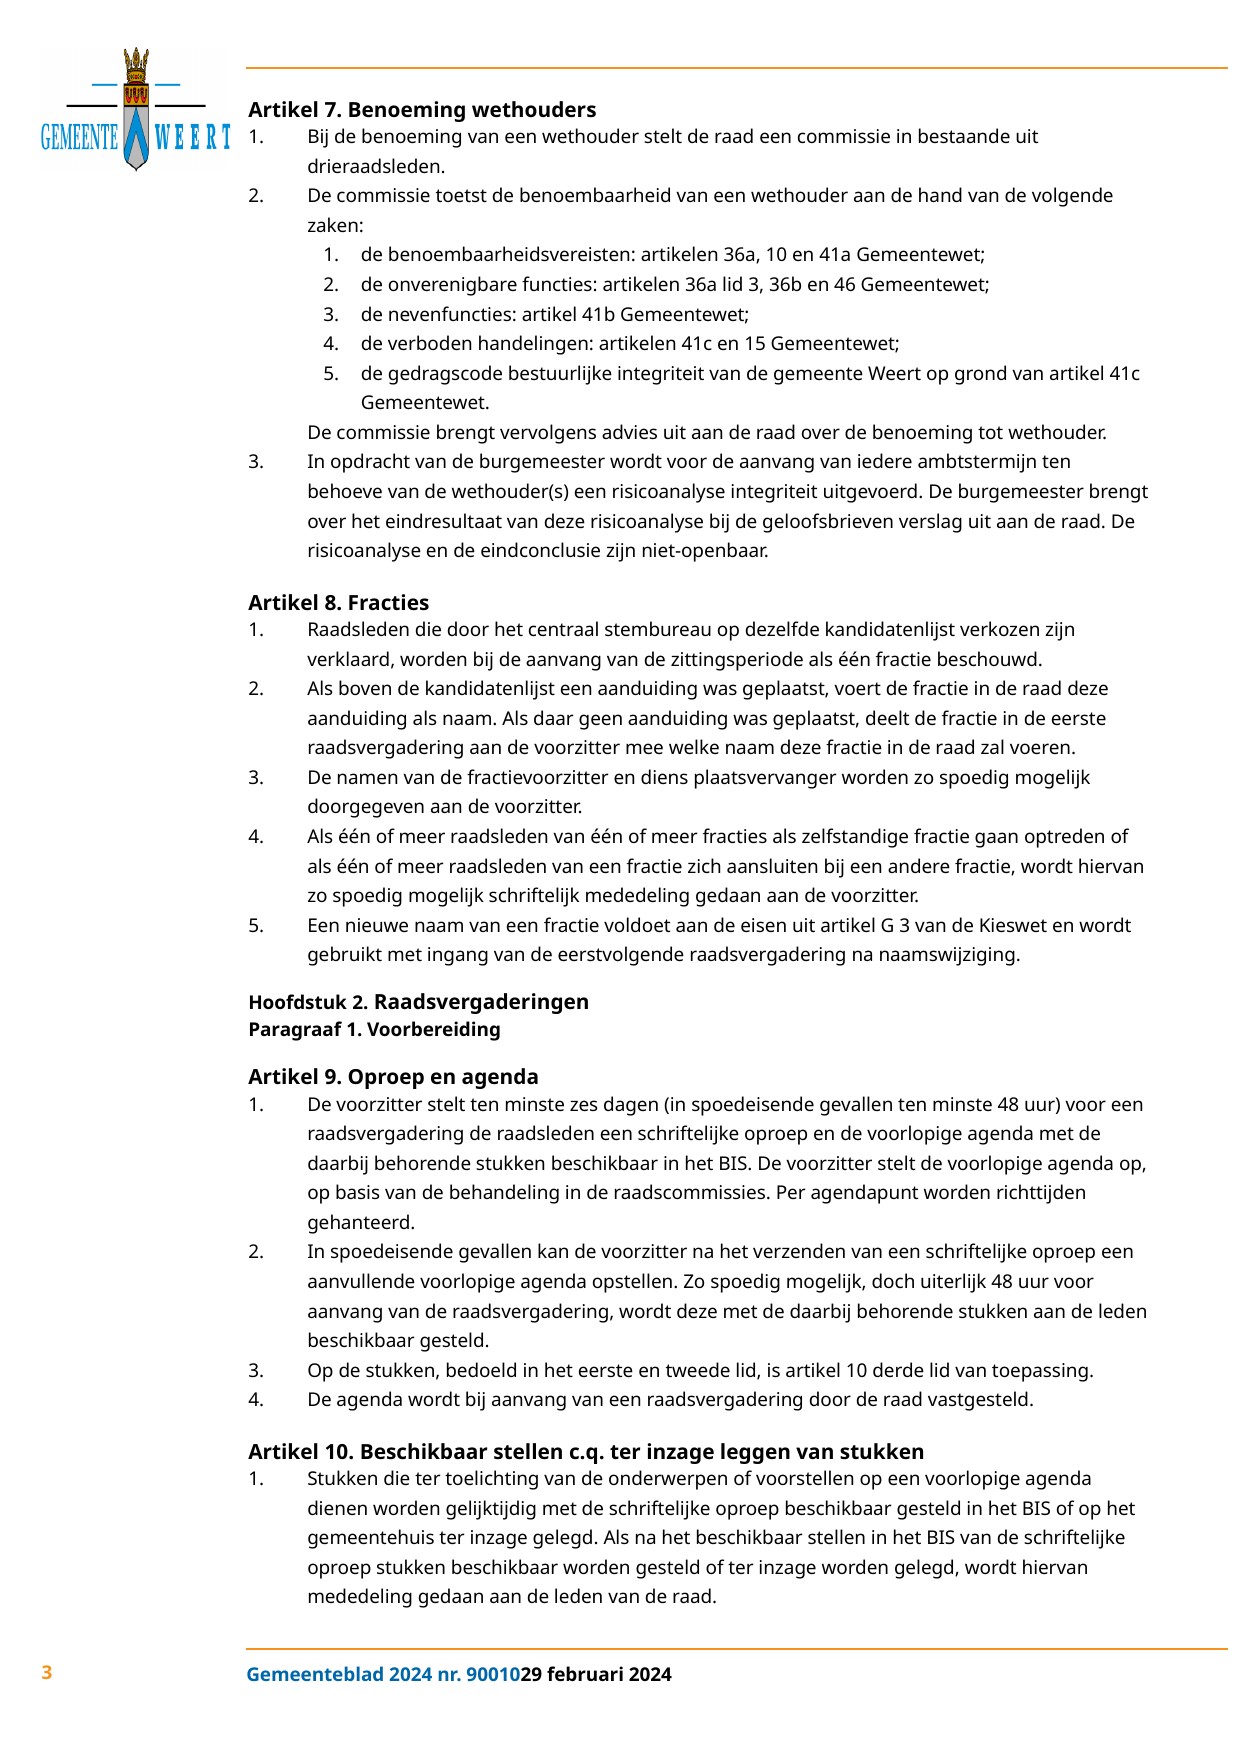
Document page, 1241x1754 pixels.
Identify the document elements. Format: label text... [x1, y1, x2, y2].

list De namen van de fractievoorzitter en diens plaatsvervanger worden zo spoedig mogelijk doorgegeven aan de voorzitter. [248, 764, 1152, 819]
list De commissie brengt vervolgens advies uit aan de raad over de benoeming tot wethouder. [248, 419, 1152, 445]
list de nevenfuncties: artikel 41b Gemeentewet; [323, 301, 1152, 326]
list Raadsleden die door het centraal stembureau op dezelfde kandidatenlijst verkozen zijn verklaard, worden bij de aanvang van de zittingsperiode als één fractie beschouwd. [248, 616, 1152, 672]
picture [41, 47, 231, 172]
list De commissie toetst de benoembaarheid van een wethouder aan de hand van de volgende zaken: [248, 182, 1152, 238]
list de gedragscode bestuurlijke integriteit van de gemeente Weert op grond van artikel 41c Gemeentewet. [323, 360, 1152, 415]
text Hoofdstuk 2. Raadsvergaderingen [248, 987, 1152, 1016]
list Als boven de kandidatenlijst een aanduiding was geplaatst, voert de fractie in de raad deze aanduiding als naam. Als daar geen aanduiding was geplaatst, deelt de fractie in de eerste raadsvergadering aan de voorzitter mee welke naam deze fractie in de raad zal voeren. [248, 675, 1152, 760]
list Bij de benoeming van een wethouder stelt de raad een commissie in bestaande uit drieraadsleden. [248, 123, 1152, 178]
list Een nieuwe naam van een fractie voldoet aan de eisen uit artikel G 3 van de Kieswet en wordt gebruikt met ingang van de eerstvolgende raadsvergadering na naamswijziging. [248, 912, 1152, 967]
list In spoedeisende gevallen kan de voorzitter na het verzenden van een schriftelijke oproep een aanvullende voorlopige agenda opstellen. Zo spoedig mogelijk, doch uiterlijk 48 uur voor aanvang van de raadsvergadering, wordt deze met de daarbij behorende stukken aan de leden beschikbaar gesteld. [248, 1239, 1152, 1353]
list Als één of meer raadsleden van één of meer fracties als zelfstandige fractie gaan optreden of als één of meer raadsleden van een fractie zich aansluiten bij een andere fractie, wordt hiervan zo spoedig mogelijk schriftelijk mededeling gedaan aan de voorzitter. [248, 823, 1152, 908]
list In opdracht van de burgemeester wordt voor de aanvang van iedere ambtstermijn ten behoeve van de wethouder(s) een risicoanalyse integriteit uitgevoerd. De burgemeester brengt over het eindresultaat van deze risicoanalyse bij de geloofsbrieven verslag uit aan de raad. De risicoanalyse en de eindconclusie zijn niet-openbaar. [248, 449, 1152, 563]
list De agenda wordt bij aanvang van een raadsvergadering door de raad vastgesteld. [248, 1387, 1152, 1412]
list de verboden handelingen: artikelen 41c en 15 Gemeentewet; [323, 330, 1152, 356]
list de benoembaarheidsvereisten: artikelen 36a, 10 en 41a Gemeentewet; [323, 242, 1152, 267]
text Paragraaf 1. Voorbereiding [248, 1016, 1152, 1041]
text Artikel 10. Beschikbaar stellen c.q. ter inzage leggen van stukken [248, 1437, 1152, 1465]
text Artikel 9. Oproep en agenda [248, 1062, 1152, 1091]
text Artikel 8. Fracties [248, 588, 1152, 616]
list De voorzitter stelt ten minste zes dagen (in spoedeisende gevallen ten minste 48 uur) voor een raadsvergadering de raadsleden een schriftelijke oproep en de voorlopige agenda met de daarbij behorende stukken beschikbaar in het BIS. De voorzitter stelt de voorlopige agenda op, op basis van de behandeling in de raadscommissies. Per agendapunt worden richttijden gehanteerd. [248, 1091, 1152, 1235]
text Artikel 7. Benoeming wethouders [248, 95, 1152, 123]
list Op de stukken, bedoeld in het eerste en tweede lid, is artikel 10 derde lid van toepassing. [248, 1357, 1152, 1383]
list Stukken die ter toelichting van de onderwerpen of voorstellen op een voorlopige agenda dienen worden gelijktijdig met de schriftelijke oproep beschikbaar gesteld in het BIS of op het gemeentehuis ter inzage gelegd. Als na het beschikbaar stellen in het BIS van de schriftelijke oproep stukken beschikbaar worden gesteld of ter inzage worden gelegd, wordt hiervan mededeling gedaan aan de leden van de raad. [248, 1465, 1152, 1609]
list de onverenigbare functies: artikelen 36a lid 3, 36b en 46 Gemeentewet; [323, 271, 1152, 297]
